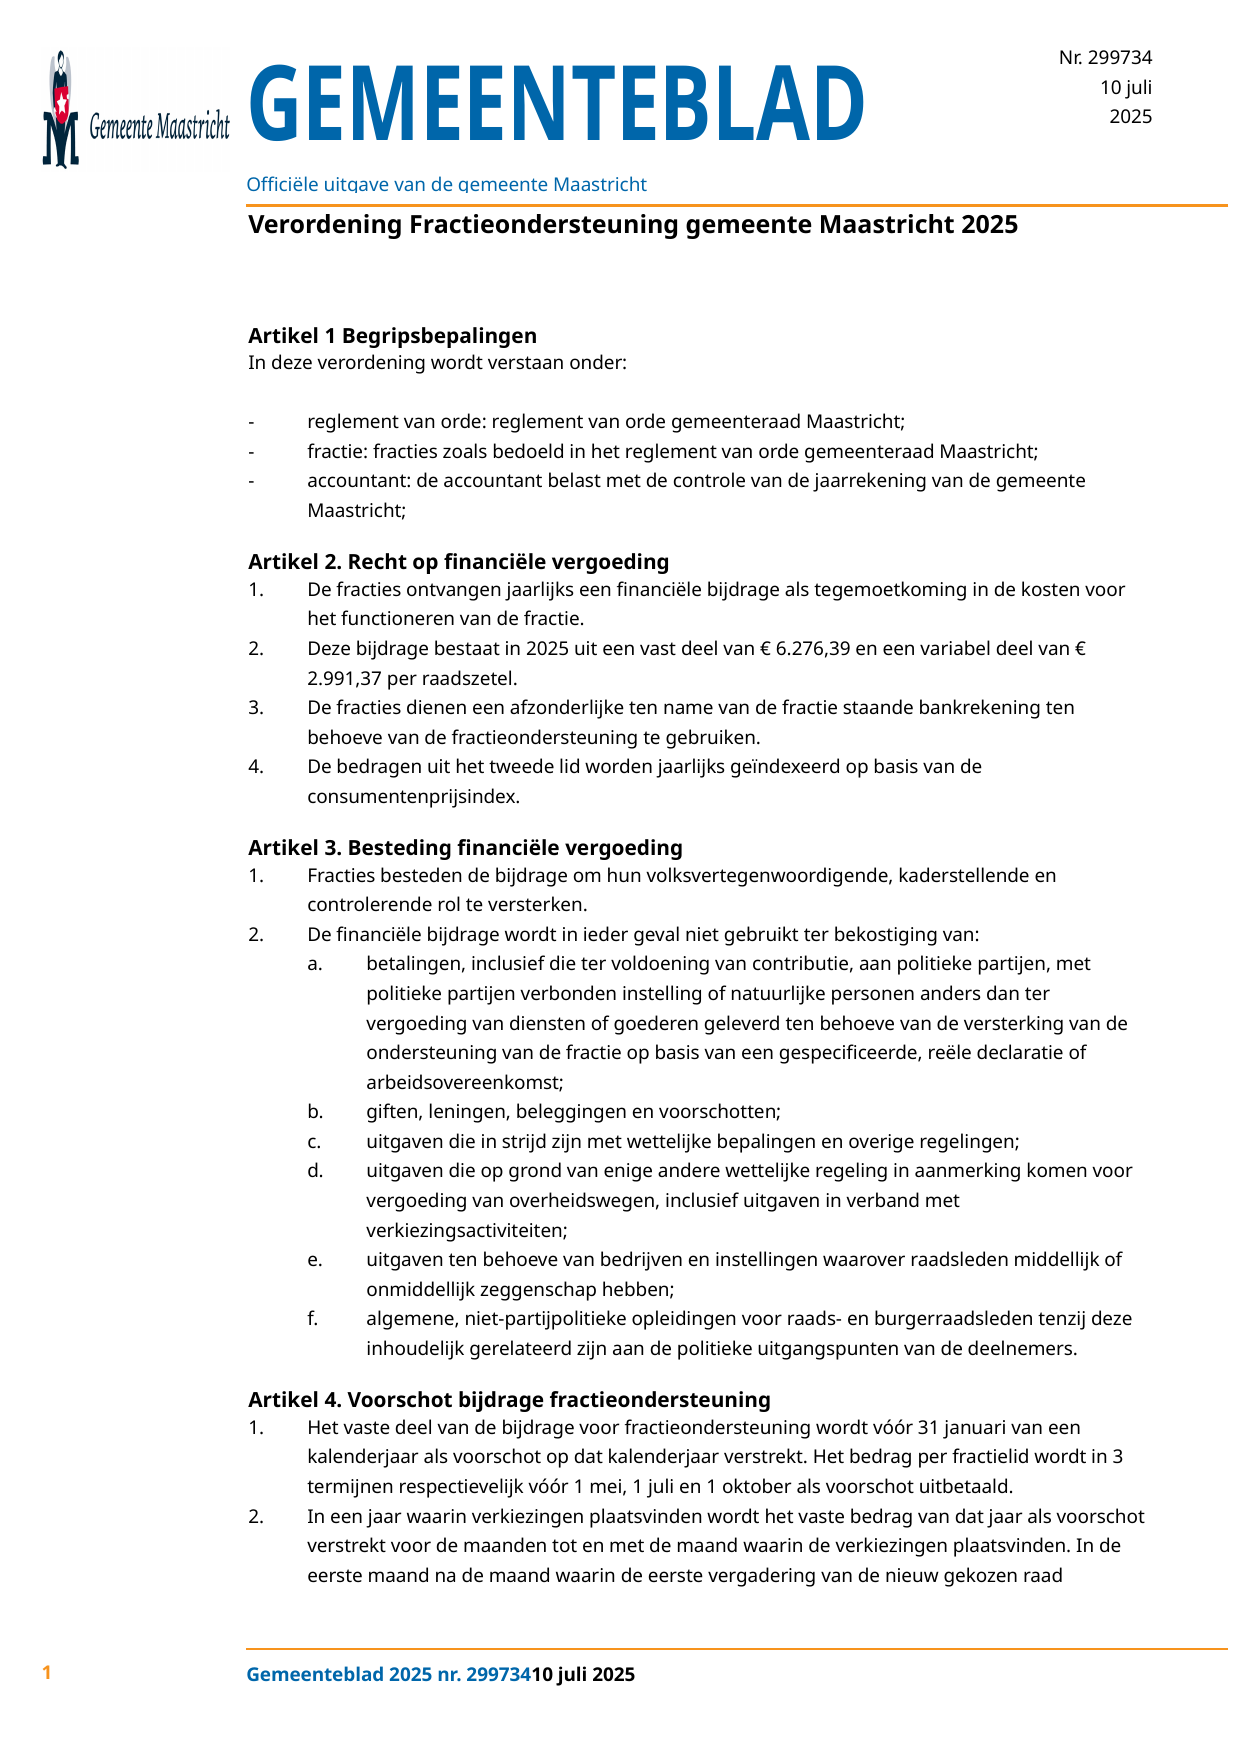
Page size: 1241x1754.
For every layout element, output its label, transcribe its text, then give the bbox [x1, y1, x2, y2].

list In een jaar waarin verkiezingen plaatsvinden wordt het vaste bedrag van dat jaar als voorschot verstrekt voor de maanden tot en met de maand waarin de verkiezingen plaatsvinden. In de eerste maand na de maand waarin de eerste vergadering van de nieuw gekozen raad [248, 1503, 1152, 1588]
list giften, leningen, beleggingen en voorschotten; [307, 1098, 1152, 1124]
picture [41, 47, 231, 172]
list Deze bijdrage bestaat in 2025 uit een vast deel van € 6.276,39 en een variabel deel van € 2.991,37 per raadszetel. [248, 635, 1152, 690]
text Artikel 1 Begripsbepalingen [248, 321, 1152, 349]
list uitgaven die op grond van enige andere wettelijke regeling in aanmerking komen voor vergoeding van overheidswegen, inclusief uitgaven in verband met verkiezingsactiviteiten; [307, 1158, 1152, 1243]
list uitgaven die in strijd zijn met wettelijke bepalingen en overige regelingen; [307, 1128, 1152, 1154]
list reglement van orde: reglement van orde gemeenteraad Maastricht; [248, 408, 1152, 434]
list uitgaven ten behoeve van bedrijven en instellingen waarover raadsleden middellijk of onmiddellijk zeggenschap hebben; [307, 1246, 1152, 1302]
list fractie: fracties zoals bedoeld in het reglement van orde gemeenteraad Maastricht; [248, 438, 1152, 464]
list accountant: de accountant belast met de controle van de jaarrekening van de gemeente Maastricht; [248, 467, 1152, 523]
text Artikel 2. Recht op financiële vergoeding [248, 547, 1152, 576]
list De bedragen uit het tweede lid worden jaarlijks geïndexeerd op basis van de consumentenprijsindex. [248, 753, 1152, 809]
list De fracties ontvangen jaarlijks een financiële bijdrage als tegemoetkoming in de kosten voor het functioneren van de fractie. [248, 576, 1152, 631]
list De financiële bijdrage wordt in ieder geval niet gebruikt ter bekostiging van: [248, 921, 1152, 947]
list Fracties besteden de bijdrage om hun volksvertegenwoordigende, kaderstellende en controlerende rol te versterken. [248, 862, 1152, 917]
list Het vaste deel van de bijdrage voor fractieondersteuning wordt vóór 31 januari van een kalenderjaar als voorschot op dat kalenderjaar verstrekt. Het bedrag per fractielid wordt in 3 termijnen respectievelijk vóór 1 mei, 1 juli en 1 oktober als voorschot uitbetaald. [248, 1414, 1152, 1499]
text In deze verordening wordt verstaan onder: [248, 349, 1152, 375]
list betalingen, inclusief die ter voldoening van contributie, aan politieke partijen, met politieke partijen verbonden instelling of natuurlijke personen anders dan ter vergoeding van diensten of goederen geleverd ten behoeve van de versterking van de ondersteuning van de fractie op basis van een gespecificeerde, reële declaratie of arbeidsovereenkomst; [307, 951, 1152, 1095]
list De fracties dienen een afzonderlijke ten name van de fractie staande bankrekening ten behoeve van de fractieondersteuning te gebruiken. [248, 694, 1152, 749]
text Artikel 4. Voorschot bijdrage fractieondersteuning [248, 1386, 1152, 1414]
text Verordening Fractieondersteuning gemeente Maastricht 2025 [248, 207, 1152, 241]
text Artikel 3. Besteding financiële vergoeding [248, 833, 1152, 862]
list algemene, niet-partijpolitieke opleidingen voor raads- en burgerraadsleden tenzij deze inhoudelijk gerelateerd zijn aan de politieke uitgangspunten van de deelnemers. [307, 1306, 1152, 1361]
